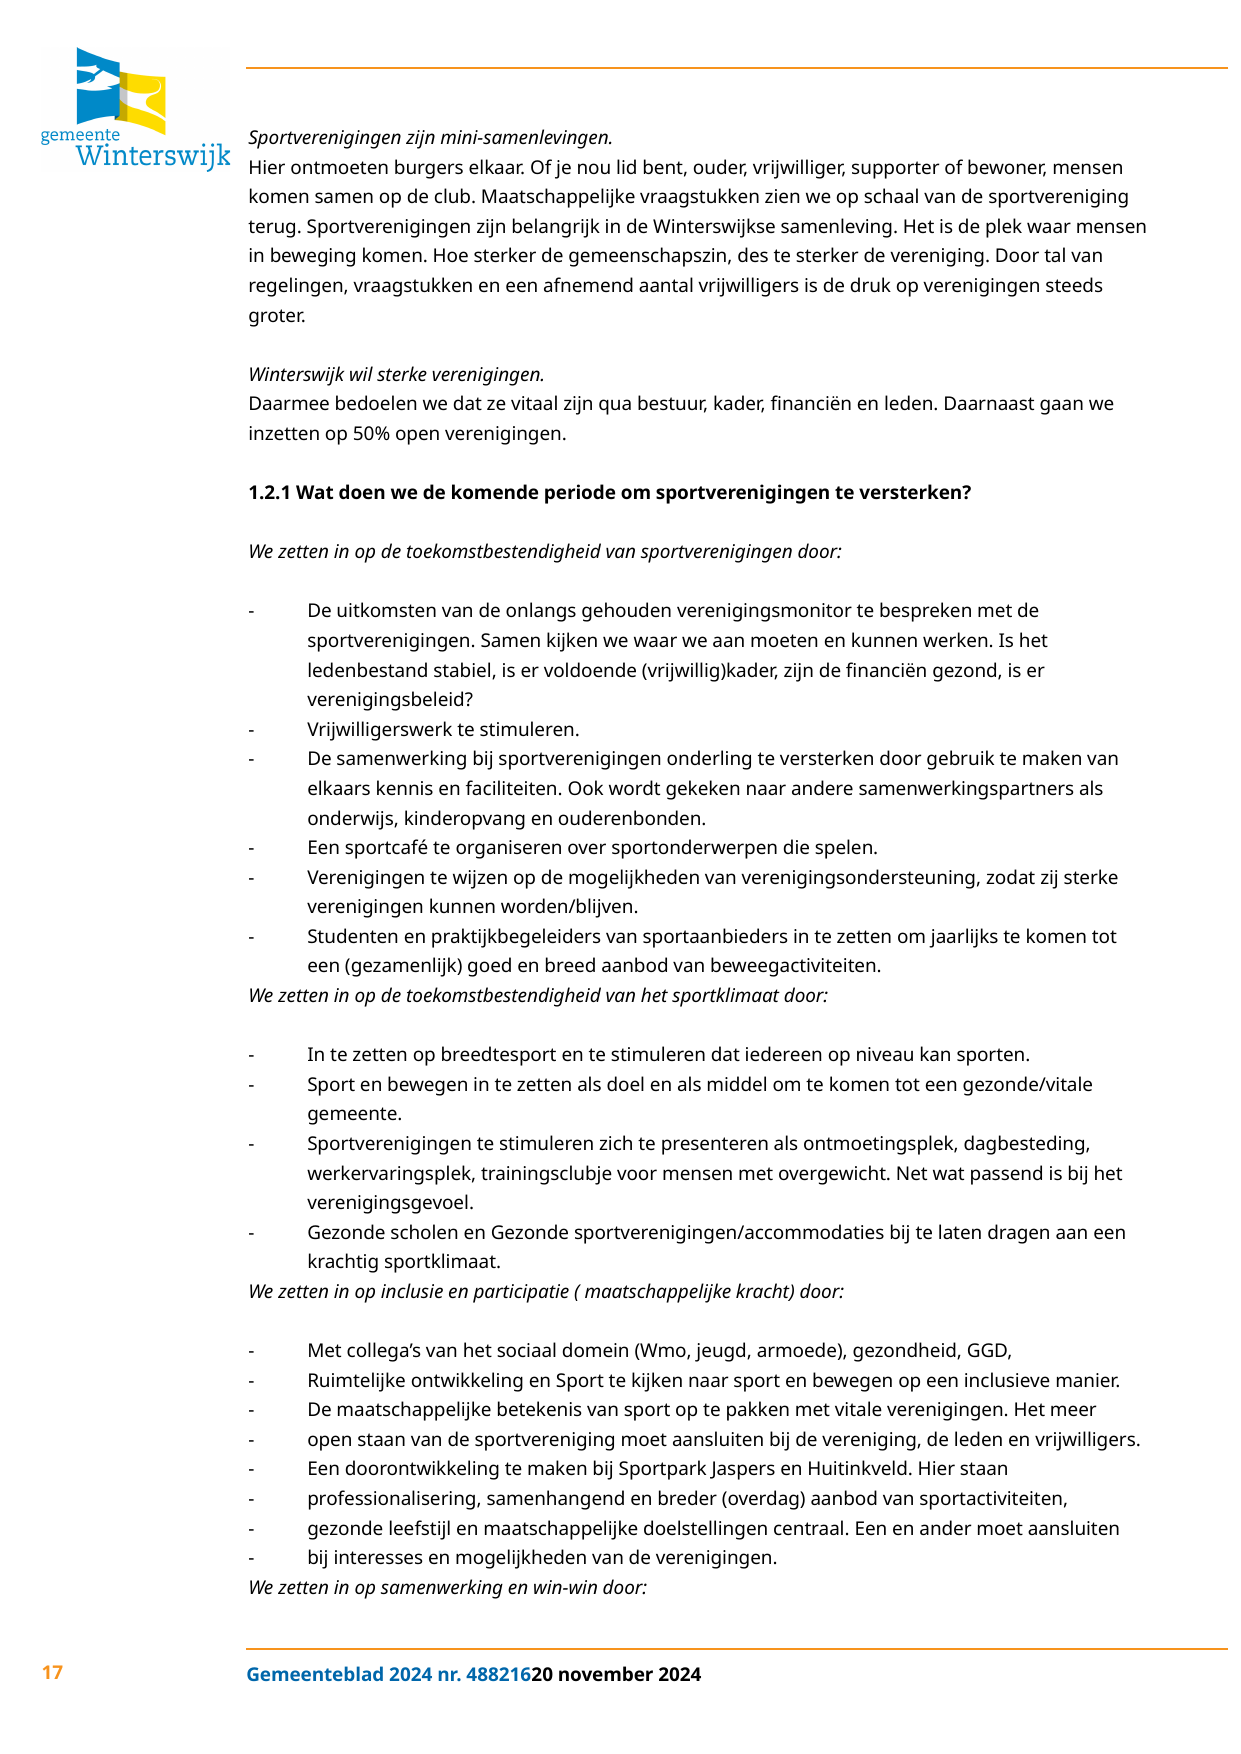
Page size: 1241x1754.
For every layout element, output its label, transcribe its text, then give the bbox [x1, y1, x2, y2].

list Sportverenigingen te stimuleren zich te presenteren als ontmoetingsplek, dagbesteding, werkervaringsplek, trainingsclubje voor mensen met overgewicht. Net wat passend is bij het verenigingsgevoel. [248, 1130, 1152, 1215]
list Studenten en praktijkbegeleiders van sportaanbieders in te zetten om jaarlijks te komen tot een (gezamenlijk) goed en breed aanbod van beweegactiviteiten. [248, 923, 1152, 978]
list Sport en bewegen in te zetten als doel en als middel om te komen tot een gezonde/vitale gemeente. [248, 1071, 1152, 1126]
list De uitkomsten van de onlangs gehouden verenigingsmonitor te bespreken met de sportverenigingen. Samen kijken we waar we aan moeten en kunnen werken. Is het ledenbestand stabiel, is er voldoende (vrijwillig)kader, zijn de financiën gezond, is er verenigingsbeleid? [248, 598, 1152, 712]
list De maatschappelijke betekenis van sport op te pakken met vitale verenigingen. Het meer [248, 1396, 1152, 1422]
text We zetten in op inclusie en participatie ( maatschappelijke kracht) door: [248, 1278, 1152, 1304]
list gezonde leefstijl en maatschappelijke doelstellingen centraal. Een en ander moet aansluiten [248, 1515, 1152, 1541]
list Met collega’s van het sociaal domein (Wmo, jeugd, armoede), gezondheid, GGD, [248, 1337, 1152, 1363]
text Winterswijk wil sterke verenigingen. [248, 361, 1152, 387]
text We zetten in op de toekomstbestendigheid van het sportklimaat door: [248, 982, 1152, 1008]
list Een sportcafé te organiseren over sportonderwerpen die spelen. [248, 834, 1152, 860]
text Daarmee bedoelen we dat ze vitaal zijn qua bestuur, kader, financiën en leden. Daarnaast gaan we inzetten op 50% open verenigingen. [248, 391, 1152, 446]
list In te zetten op breedtesport en te stimuleren dat iedereen op niveau kan sporten. [248, 1041, 1152, 1067]
text We zetten in op samenwerking en win-win door: [248, 1574, 1152, 1600]
text Hier ontmoeten burgers elkaar. Of je nou lid bent, ouder, vrijwilliger, supporter of bewoner, mensen komen samen op de club. Maatschappelijke vraagstukken zien we op schaal van de sportvereniging terug. Sportverenigingen zijn belangrijk in de Winterswijkse samenleving. Het is de plek waar mensen in beweging komen. Hoe sterker de gemeenschapszin, des te sterker de vereniging. Door tal van regelingen, vraagstukken en een afnemend aantal vrijwilligers is de druk op verenigingen steeds groter. [248, 154, 1152, 328]
text We zetten in op de toekomstbestendigheid van sportverenigingen door: [248, 538, 1152, 564]
list Ruimtelijke ontwikkeling en Sport te kijken naar sport en bewegen op een inclusieve manier. [248, 1367, 1152, 1393]
list De samenwerking bij sportverenigingen onderling te versterken door gebruik te maken van elkaars kennis en faciliteiten. Ook wordt gekeken naar andere samenwerkingspartners als onderwijs, kinderopvang en ouderenbonden. [248, 746, 1152, 831]
list Vrijwilligerswerk te stimuleren. [248, 716, 1152, 742]
list Verenigingen te wijzen op de mogelijkheden van verenigingsondersteuning, zodat zij sterke verenigingen kunnen worden/blijven. [248, 864, 1152, 919]
text 1.2.1 Wat doen we de komende periode om sportverenigingen te versterken? [248, 479, 1152, 505]
list open staan van de sportvereniging moet aansluiten bij de vereniging, de leden en vrijwilligers. [248, 1426, 1152, 1452]
picture [41, 47, 231, 172]
list Gezonde scholen en Gezonde sportverenigingen/accommodaties bij te laten dragen aan een krachtig sportklimaat. [248, 1219, 1152, 1274]
picture [225, 153, 231, 162]
list professionalisering, samenhangend en breder (overdag) aanbod van sportactiviteiten, [248, 1485, 1152, 1511]
list bij interesses en mogelijkheden van de verenigingen. [248, 1544, 1152, 1570]
text Sportverenigingen zijn mini-samenlevingen. [248, 124, 1152, 150]
list Een doorontwikkeling te maken bij Sportpark Jaspers en Huitinkveld. Hier staan [248, 1456, 1152, 1481]
